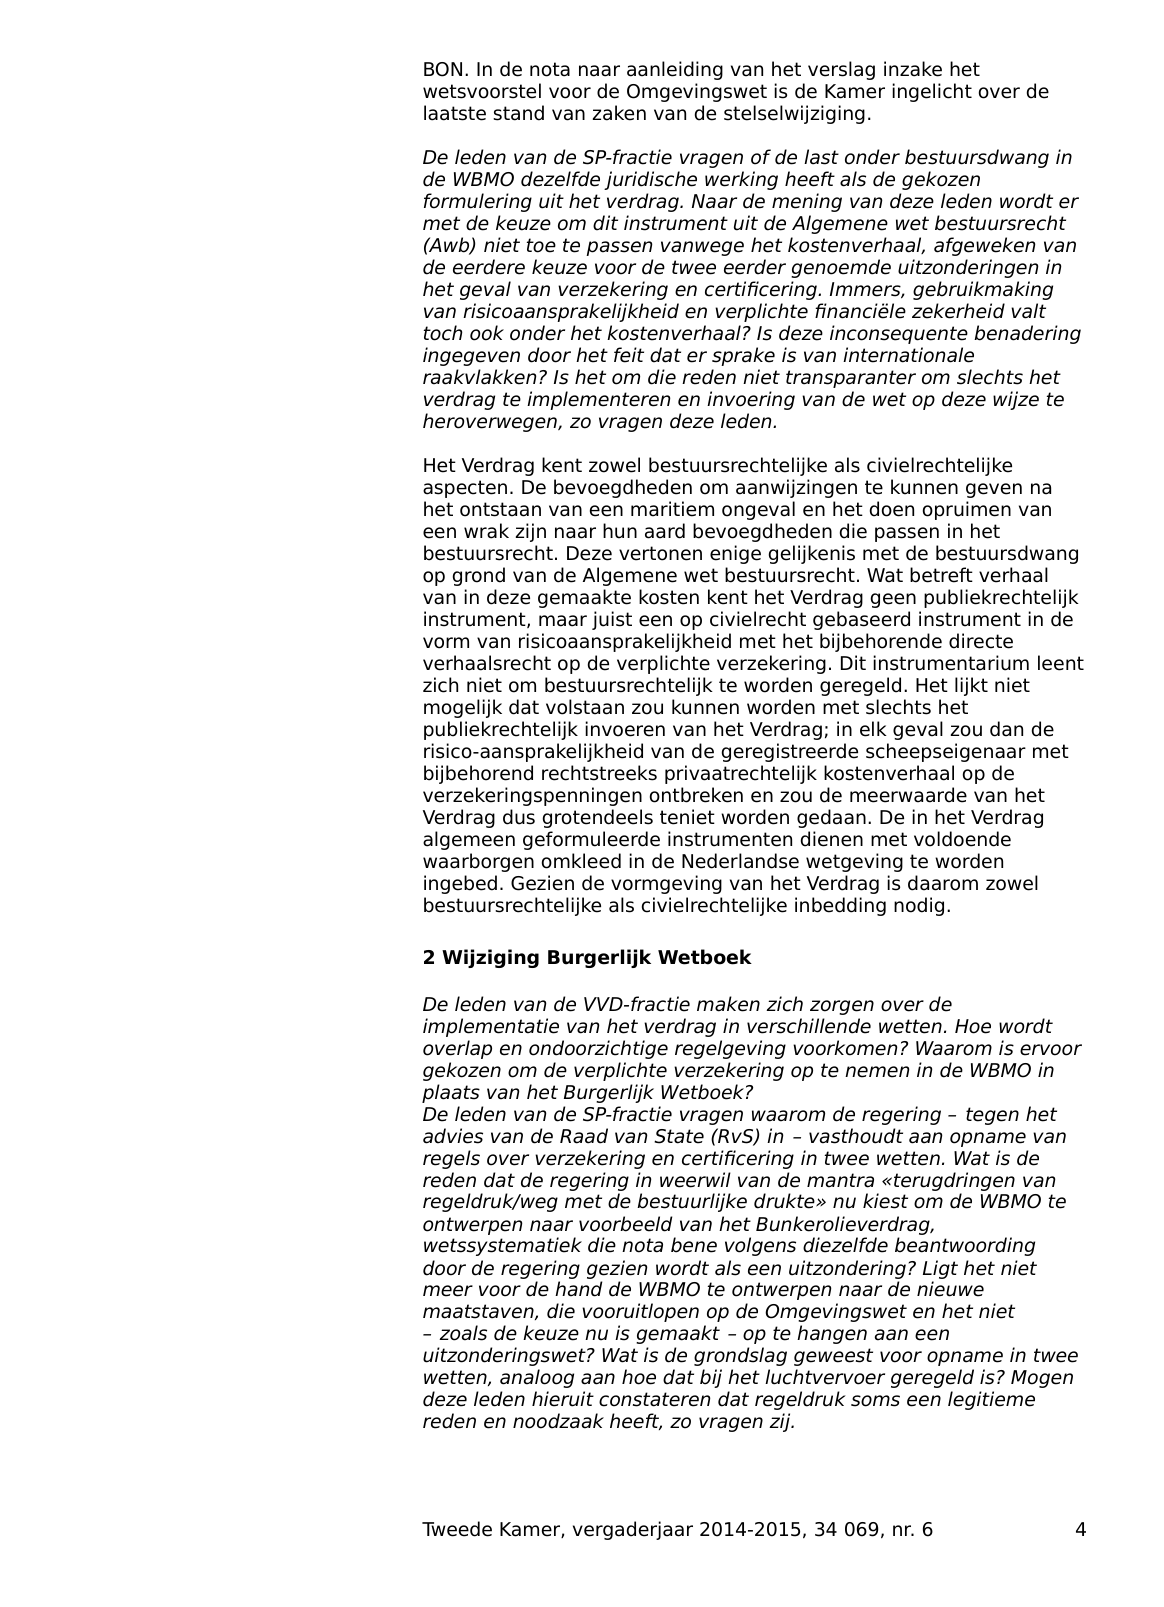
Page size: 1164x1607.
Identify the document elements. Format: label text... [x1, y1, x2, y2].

text BON. In de nota naar aanleiding van het verslag inzake het wetsvoorstel voor de Omgevingswet is de Kamer ingelicht over de laatste stand van zaken van de stelselwijziging. [422, 59, 1087, 125]
text Het Verdrag kent zowel bestuursrechtelijke als civielrechtelijke aspecten. De bevoegdheden om aanwijzingen te kunnen geven na het ontstaan van een maritiem ongeval en het doen opruimen van een wrak zijn naar hun aard bevoegdheden die passen in het bestuursrecht. Deze vertonen enige gelijkenis met de bestuursdwang op grond van de Algemene wet bestuursrecht. Wat betreft verhaal van in deze gemaakte kosten kent het Verdrag geen publiekrechtelijk instrument, maar juist een op civielrecht gebaseerd instrument in de vorm van risicoaansprakelijkheid met het bijbehorende directe verhaalsrecht op de verplichte verzekering. Dit instrumentarium leent zich niet om bestuursrechtelijk te worden geregeld. Het lijkt niet mogelijk dat volstaan zou kunnen worden met slechts het publiekrechtelijk invoeren van het Verdrag; in elk geval zou dan de risico-aansprakelijkheid van de geregistreerde scheepseigenaar met bijbehorend rechtstreeks privaatrechtelijk kostenverhaal op de verzekeringspenningen ontbreken en zou de meerwaarde van het Verdrag dus grotendeels teniet worden gedaan. De in het Verdrag algemeen geformuleerde instrumenten dienen met voldoende waarborgen omkleed in de Nederlandse wetgeving te worden ingebed. Gezien de vormgeving van het Verdrag is daarom zowel bestuursrechtelijke als civielrechtelijke inbedding nodig. [422, 455, 1087, 917]
text De leden van de SP-fractie vragen waarom de regering – tegen het advies van de Raad van State (RvS) in – vasthoudt aan opname van regels over verzekering en certificering in twee wetten. Wat is de reden dat de regering in weerwil van de mantra «terugdringen van regeldruk/weg met de bestuurlijke drukte» nu kiest om de WBMO te ontwerpen naar voorbeeld van het Bunkerolieverdrag, wetssystematiek die nota bene volgens diezelfde beantwoording door de regering gezien wordt als een uitzondering? Ligt het niet meer voor de hand de WBMO te ontwerpen naar de nieuwe maatstaven, die vooruitlopen op de Omgevingswet en het niet – zoals de keuze nu is gemaakt – op te hangen aan een uitzonderingswet? Wat is de grondslag geweest voor opname in twee wetten, analoog aan hoe dat bij het luchtvervoer geregeld is? Mogen deze leden hieruit constateren dat regeldruk soms een legitieme reden en noodzaak heeft, zo vragen zij. [422, 1103, 1087, 1433]
text De leden van de SP-fractie vragen of de last onder bestuursdwang in de WBMO dezelfde juridische werking heeft als de gekozen formulering uit het verdrag. Naar de mening van deze leden wordt er met de keuze om dit instrument uit de Algemene wet bestuursrecht (Awb) niet toe te passen vanwege het kostenverhaal, afgeweken van de eerdere keuze voor de twee eerder genoemde uitzonderingen in het geval van verzekering en certificering. Immers, gebruikmaking van risicoaansprakelijkheid en verplichte financiële zekerheid valt toch ook onder het kostenverhaal? Is deze inconsequente benadering ingegeven door het feit dat er sprake is van internationale raakvlakken? Is het om die reden niet transparanter om slechts het verdrag te implementeren en invoering van de wet op deze wijze te heroverwegen, zo vragen deze leden. [422, 147, 1087, 433]
subtitle 2 Wijziging Burgerlijk Wetboek [422, 947, 1087, 969]
text De leden van de VVD-fractie maken zich zorgen over de implementatie van het verdrag in verschillende wetten. Hoe wordt overlap en ondoorzichtige regelgeving voorkomen? Waarom is ervoor gekozen om de verplichte verzekering op te nemen in de WBMO in plaats van het Burgerlijk Wetboek? [422, 994, 1087, 1103]
